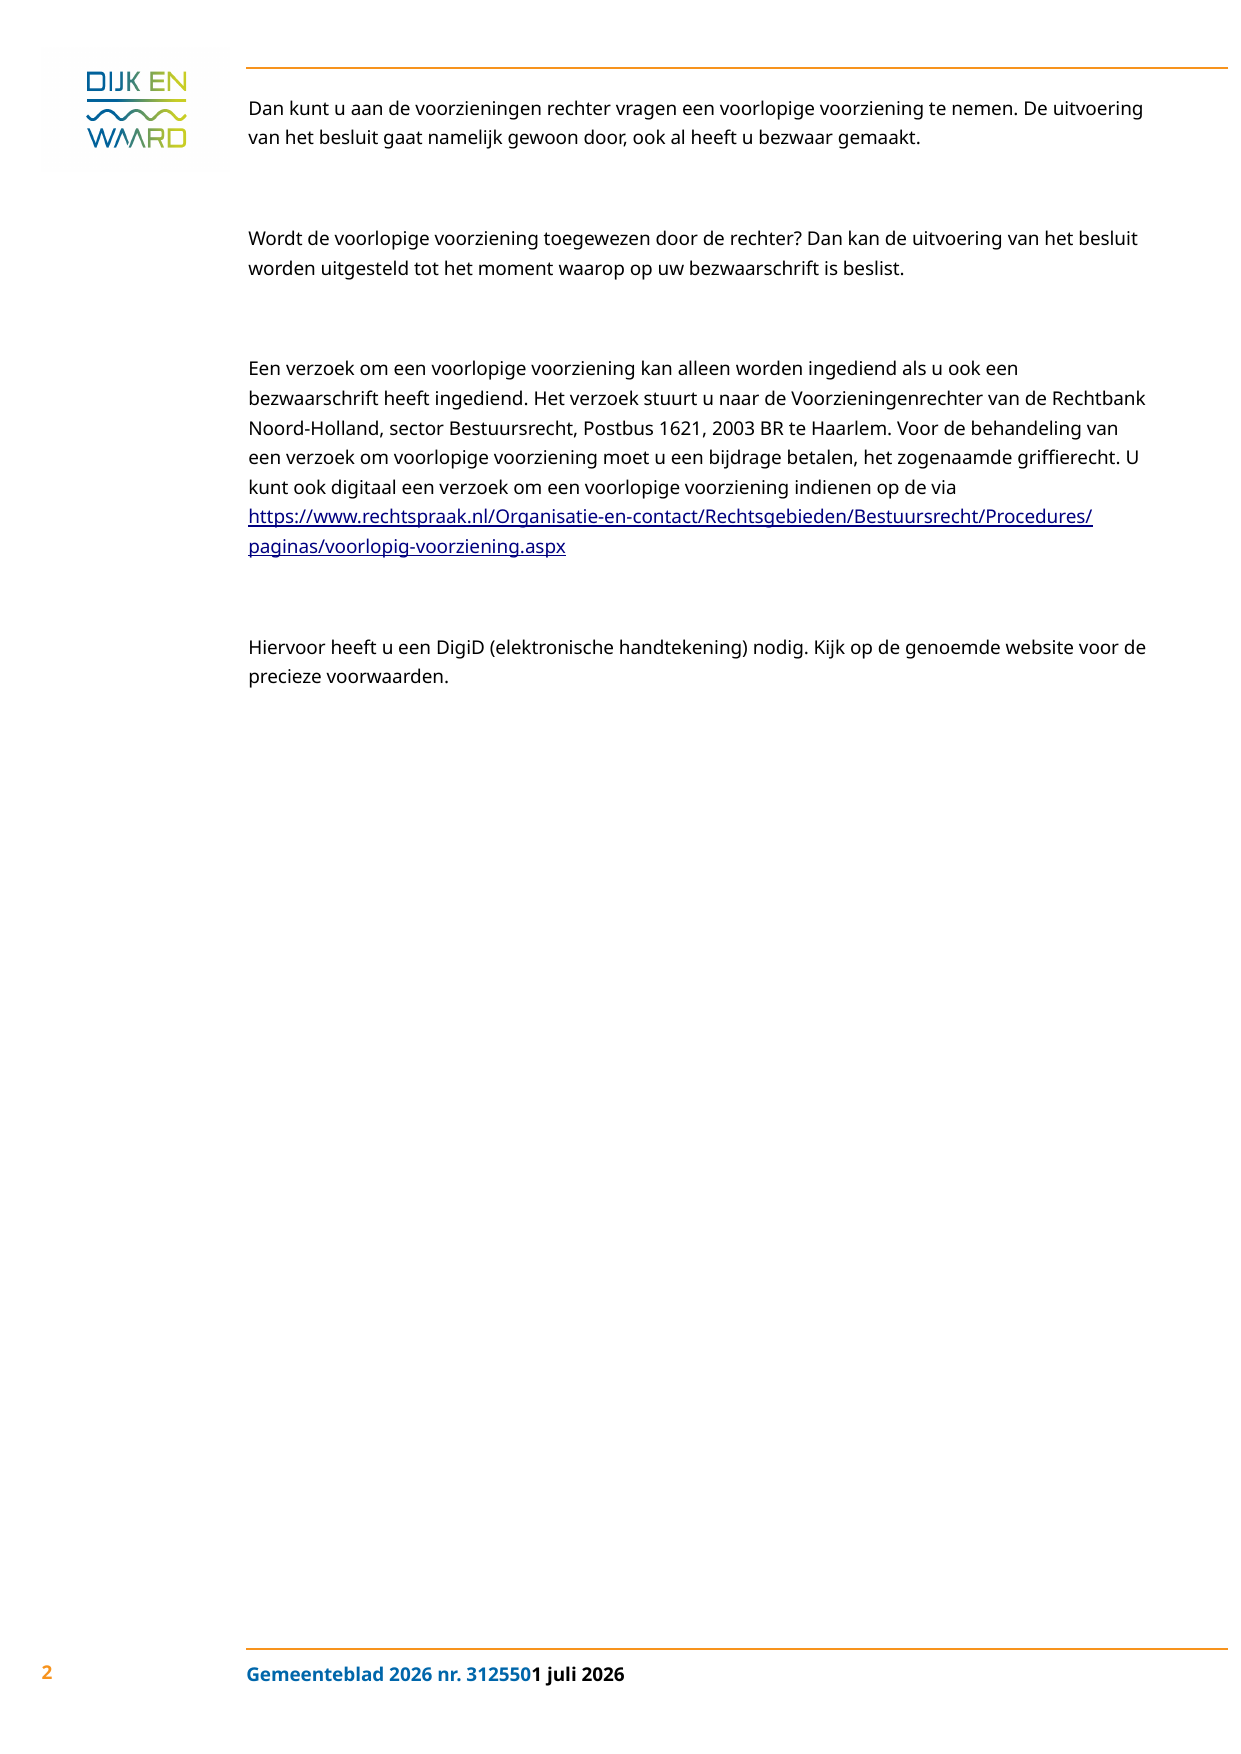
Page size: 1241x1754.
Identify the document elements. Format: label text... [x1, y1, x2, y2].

picture [41, 47, 231, 172]
text Hiervoor heeft u een DigiD (elektronische handtekening) nodig. Kijk op de genoemde website voor de precieze voorwaarden. [248, 634, 1152, 689]
text Wordt de voorlopige voorziening toegewezen door de rechter? Dan kan de uitvoering van het besluit worden uitgesteld tot het moment waarop op uw bezwaarschrift is beslist. [248, 225, 1152, 281]
text Een verzoek om een voorlopige voorziening kan alleen worden ingediend als u ook een bezwaarschrift heeft ingediend. Het verzoek stuurt u naar de Voorzieningenrechter van de Rechtbank Noord-Holland, sector Bestuursrecht, Postbus 1621, 2003 BR te Haarlem. Voor de behandeling van een verzoek om voorlopige voorziening moet u een bijdrage betalen, het zogenaamde griffierecht. U kunt ook digitaal een verzoek om een voorlopige voorziening indienen op de via https://www.rechtspraak.nl/Organisatie-en-contact/Rechtsgebieden/Bestuursrecht/Procedures/paginas/voorlopig-voorziening.aspx [248, 356, 1152, 559]
text Dan kunt u aan de voorzieningen rechter vragen een voorlopige voorziening te nemen. De uitvoering van het besluit gaat namelijk gewoon door, ook al heeft u bezwaar gemaakt. [248, 95, 1152, 150]
